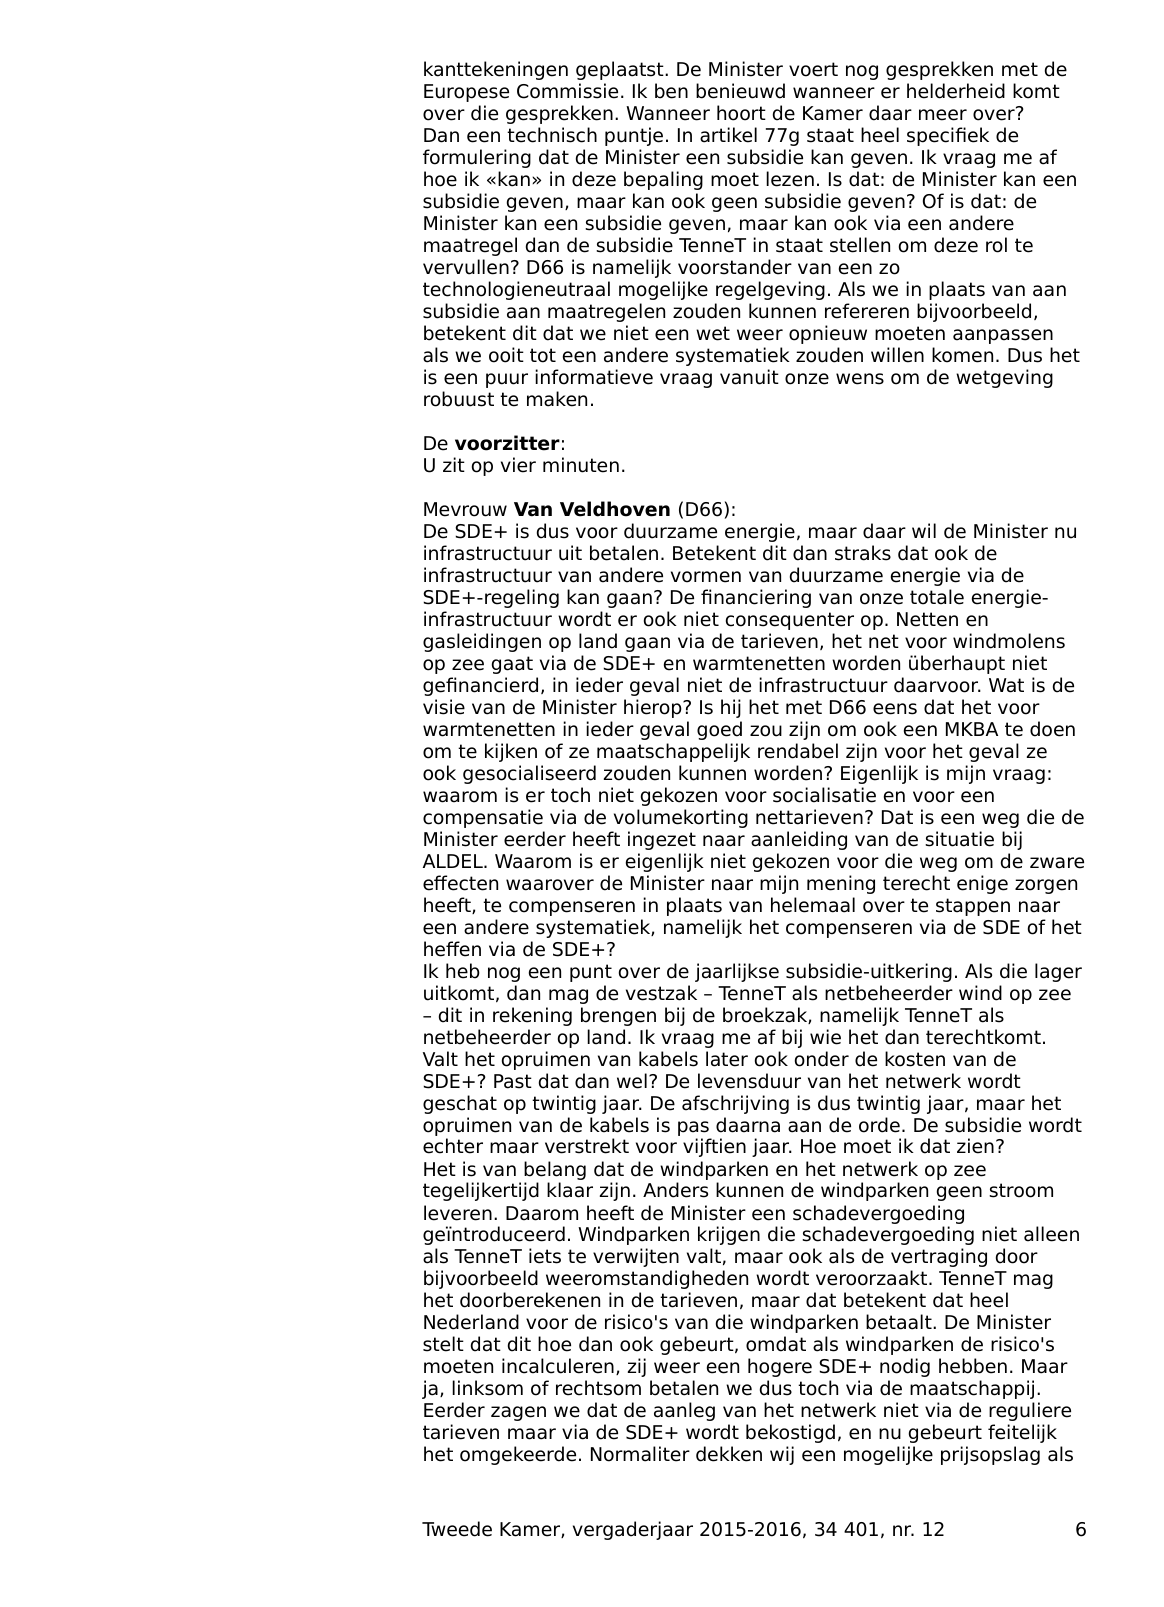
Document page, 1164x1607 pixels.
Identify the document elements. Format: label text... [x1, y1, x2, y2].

text Mevrouw Van Veldhoven (D66): [422, 499, 1087, 521]
text De voorzitter: [422, 433, 1087, 455]
text Eerder zagen we dat de aanleg van het netwerk niet via de reguliere tarieven maar via de SDE+ wordt bekostigd, en nu gebeurt feitelijk het omgekeerde. Normaliter dekken wij een mogelijke prijsopslag als [422, 1400, 1087, 1466]
text Ik heb nog een punt over de jaarlijkse subsidie-uitkering. Als die lager uitkomt, dan mag de vestzak – TenneT als netbeheerder wind op zee – dit in rekening brengen bij de broekzak, namelijk TenneT als netbeheerder op land. Ik vraag me af bij wie het dan terechtkomt. Valt het opruimen van kabels later ook onder de kosten van de SDE+? Past dat dan wel? De levensduur van het netwerk wordt geschat op twintig jaar. De afschrijving is dus twintig jaar, maar het opruimen van de kabels is pas daarna aan de orde. De subsidie wordt echter maar verstrekt voor vijftien jaar. Hoe moet ik dat zien? [422, 961, 1087, 1158]
text Dan een technisch puntje. In artikel 77g staat heel specifiek de formulering dat de Minister een subsidie kan geven. Ik vraag me af hoe ik «kan» in deze bepaling moet lezen. Is dat: de Minister kan een subsidie geven, maar kan ook geen subsidie geven? Of is dat: de Minister kan een subsidie geven, maar kan ook via een andere maatregel dan de subsidie TenneT in staat stellen om deze rol te vervullen? D66 is namelijk voorstander van een zo technologieneutraal mogelijke regelgeving. Als we in plaats van aan subsidie aan maatregelen zouden kunnen refereren bijvoorbeeld, betekent dit dat we niet een wet weer opnieuw moeten aanpassen als we ooit tot een andere systematiek zouden willen komen. Dus het is een puur informatieve vraag vanuit onze wens om de wetgeving robuust te maken. [422, 125, 1087, 411]
text U zit op vier minuten. [422, 455, 1087, 477]
text De SDE+ is dus voor duurzame energie, maar daar wil de Minister nu infrastructuur uit betalen. Betekent dit dan straks dat ook de infrastructuur van andere vormen van duurzame energie via de SDE+-regeling kan gaan? De financiering van onze totale energie-infrastructuur wordt er ook niet consequenter op. Netten en gasleidingen op land gaan via de tarieven, het net voor windmolens op zee gaat via de SDE+ en warmtenetten worden überhaupt niet gefinancierd, in ieder geval niet de infrastructuur daarvoor. Wat is de visie van de Minister hierop? Is hij het met D66 eens dat het voor warmtenetten in ieder geval goed zou zijn om ook een MKBA te doen om te kijken of ze maatschappelijk rendabel zijn voor het geval ze ook gesocialiseerd zouden kunnen worden? Eigenlijk is mijn vraag: waarom is er toch niet gekozen voor socialisatie en voor een compensatie via de volumekorting nettarieven? Dat is een weg die de Minister eerder heeft ingezet naar aanleiding van de situatie bij ALDEL. Waarom is er eigenlijk niet gekozen voor die weg om de zware effecten waarover de Minister naar mijn mening terecht enige zorgen heeft, te compenseren in plaats van helemaal over te stappen naar een andere systematiek, namelijk het compenseren via de SDE of het heffen via de SDE+? [422, 521, 1087, 961]
text Het is van belang dat de windparken en het netwerk op zee tegelijkertijd klaar zijn. Anders kunnen de windparken geen stroom leveren. Daarom heeft de Minister een schadevergoeding geïntroduceerd. Windparken krijgen die schadevergoeding niet alleen als TenneT iets te verwijten valt, maar ook als de vertraging door bijvoorbeeld weeromstandigheden wordt veroorzaakt. TenneT mag het doorberekenen in de tarieven, maar dat betekent dat heel Nederland voor de risico's van die windparken betaalt. De Minister stelt dat dit hoe dan ook gebeurt, omdat als windparken de risico's moeten incalculeren, zij weer een hogere SDE+ nodig hebben. Maar ja, linksom of rechtsom betalen we dus toch via de maatschappij. [422, 1158, 1087, 1400]
text kanttekeningen geplaatst. De Minister voert nog gesprekken met de Europese Commissie. Ik ben benieuwd wanneer er helderheid komt over die gesprekken. Wanneer hoort de Kamer daar meer over? [422, 59, 1087, 125]
